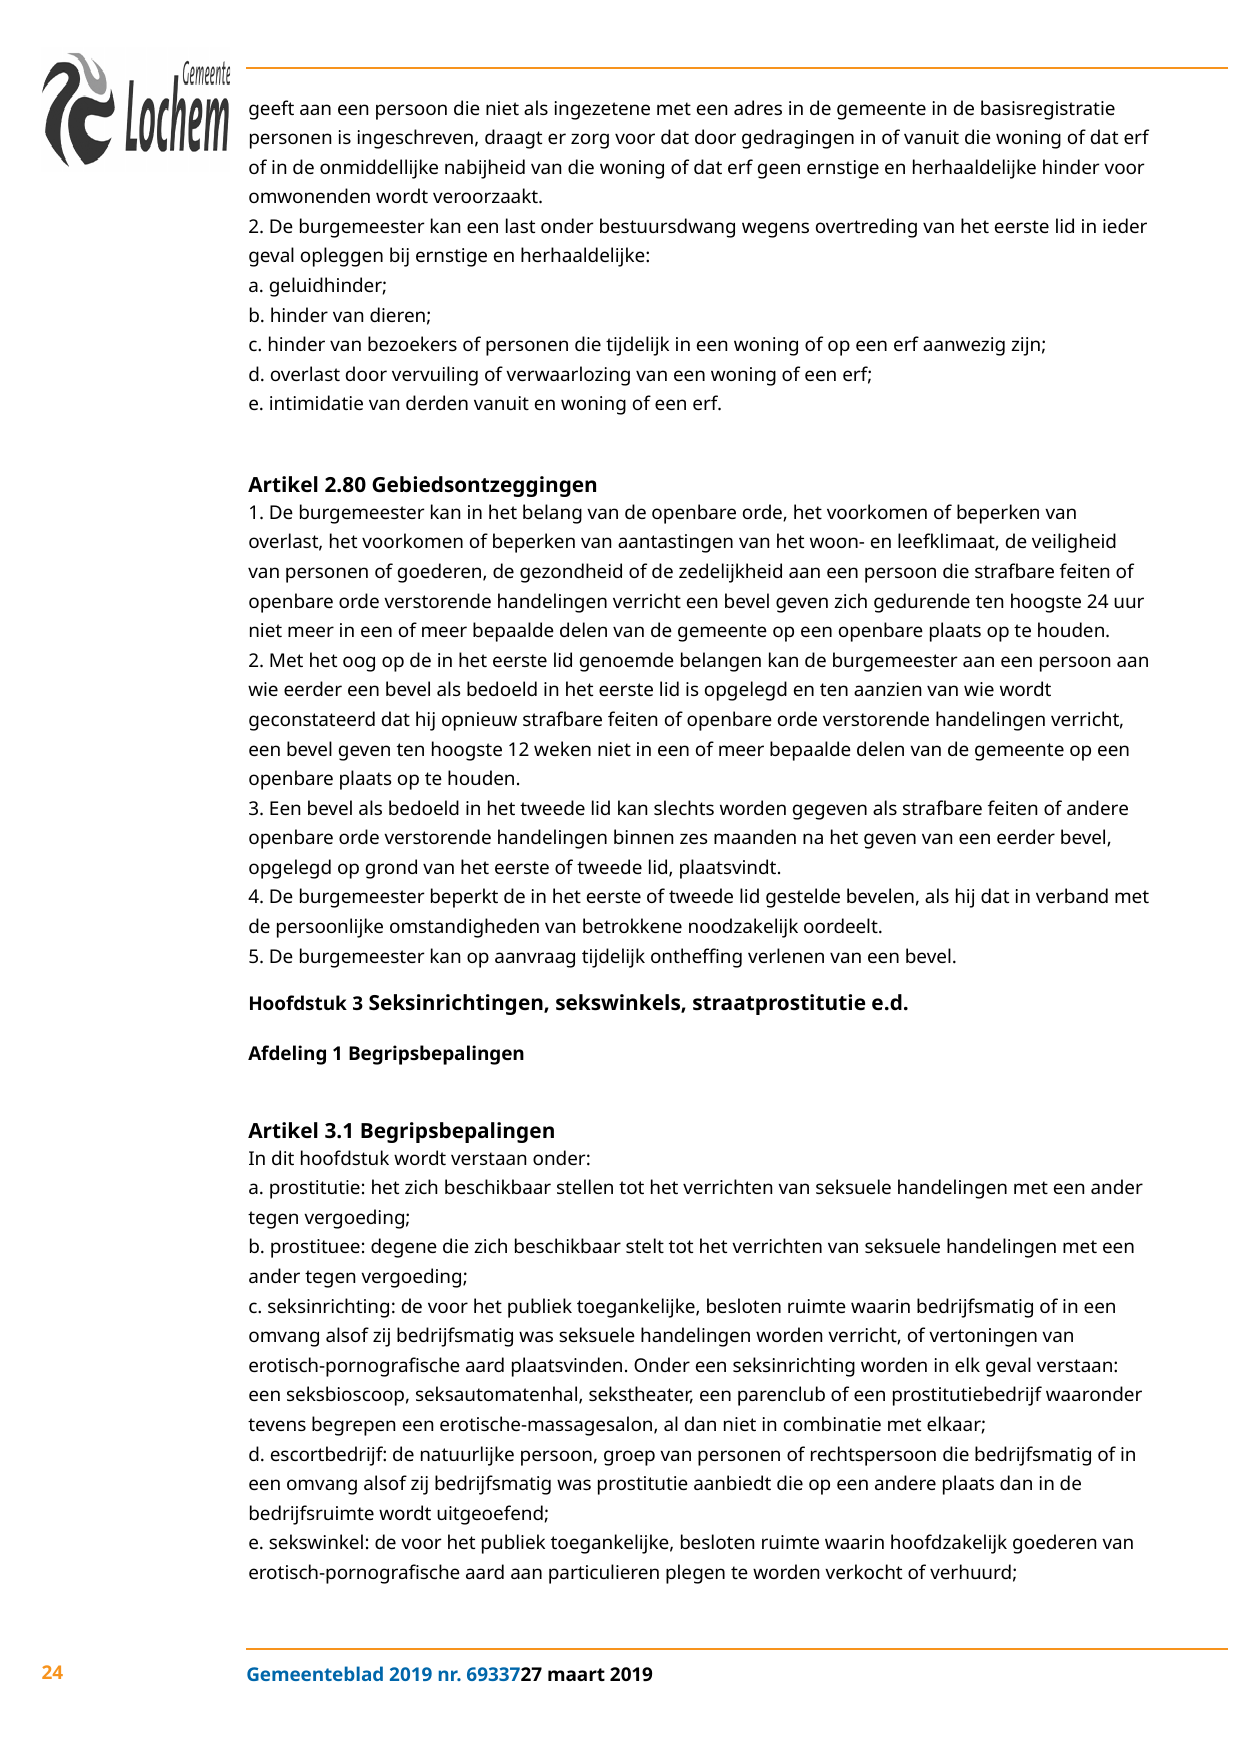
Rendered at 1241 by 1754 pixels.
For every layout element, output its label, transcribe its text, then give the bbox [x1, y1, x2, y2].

text 2. Met het oog op de in het eerste lid genoemde belangen kan de burgemeester aan een persoon aan wie eerder een bevel als bedoeld in het eerste lid is opgelegd en ten aanzien van wie wordt geconstateerd dat hij opnieuw strafbare feiten of openbare orde verstorende handelingen verricht, een bevel geven ten hoogste 12 weken niet in een of meer bepaalde delen van de gemeente op een openbare plaats op te houden. [248, 647, 1152, 791]
text a. prostitutie: het zich beschikbaar stellen tot het verrichten van seksuele handelingen met een ander tegen vergoeding; [248, 1174, 1152, 1230]
text e. sekswinkel: de voor het publiek toegankelijke, besloten ruimte waarin hoofdzakelijk goederen van erotisch-pornografische aard aan particulieren plegen te worden verkocht of verhuurd; [248, 1529, 1152, 1585]
text Afdeling 1 Begripsbepalingen [248, 1038, 1152, 1066]
text geeft aan een persoon die niet als ingezetene met een adres in de gemeente in de basisregistratie personen is ingeschreven, draagt er zorg voor dat door gedragingen in of vanuit die woning of dat erf of in de onmiddellijke nabijheid van die woning of dat erf geen ernstige en herhaaldelijke hinder voor omwonenden wordt veroorzaakt. [248, 95, 1152, 209]
text 4. De burgemeester beperkt de in het eerste of tweede lid gestelde bevelen, als hij dat in verband met de persoonlijke omstandigheden van betrokkene noodzakelijk oordeelt. [248, 884, 1152, 939]
text Hoofdstuk 3 Seksinrichtingen, sekswinkels, straatprostitutie e.d. [248, 988, 1152, 1017]
text c. hinder van bezoekers of personen die tijdelijk in een woning of op een erf aanwezig zijn; [248, 331, 1152, 357]
text e. intimidatie van derden vanuit en woning of een erf. [248, 391, 1152, 416]
text Artikel 3.1 Begripsbepalingen [248, 1117, 1152, 1145]
text d. overlast door vervuiling of verwaarlozing van een woning of een erf; [248, 361, 1152, 387]
picture [41, 47, 231, 172]
text 1. De burgemeester kan in het belang van de openbare orde, het voorkomen of beperken van overlast, het voorkomen of beperken van aantastingen van het woon- en leefklimaat, de veiligheid van personen of goederen, de gezondheid of de zedelijkheid aan een persoon die strafbare feiten of openbare orde verstorende handelingen verricht een bevel geven zich gedurende ten hoogste 24 uur niet meer in een of meer bepaalde delen van de gemeente op een openbare plaats op te houden. [248, 499, 1152, 643]
text b. prostituee: degene die zich beschikbaar stelt tot het verrichten van seksuele handelingen met een ander tegen vergoeding; [248, 1234, 1152, 1289]
text c. seksinrichting: de voor het publiek toegankelijke, besloten ruimte waarin bedrijfsmatig of in een omvang alsof zij bedrijfsmatig was seksuele handelingen worden verricht, of vertoningen van erotisch-pornografische aard plaatsvinden. Onder een seksinrichting worden in elk geval verstaan: een seksbioscoop, seksautomatenhal, sekstheater, een parenclub of een prostitutiebedrijf waaronder tevens begrepen een erotische-massagesalon, al dan niet in combinatie met elkaar; [248, 1293, 1152, 1437]
text 5. De burgemeester kan op aanvraag tijdelijk ontheffing verlenen van een bevel. [248, 943, 1152, 968]
text 2. De burgemeester kan een last onder bestuursdwang wegens overtreding van het eerste lid in ieder geval opleggen bij ernstige en herhaaldelijke: [248, 213, 1152, 268]
text 3. Een bevel als bedoeld in het tweede lid kan slechts worden gegeven als strafbare feiten of andere openbare orde verstorende handelingen binnen zes maanden na het geven van een eerder bevel, opgelegd op grond van het eerste of tweede lid, plaatsvindt. [248, 795, 1152, 880]
text d. escortbedrijf: de natuurlijke persoon, groep van personen of rechtspersoon die bedrijfsmatig of in een omvang alsof zij bedrijfsmatig was prostitutie aanbiedt die op een andere plaats dan in de bedrijfsruimte wordt uitgeoefend; [248, 1441, 1152, 1526]
text b. hinder van dieren; [248, 302, 1152, 328]
text Artikel 2.80 Gebiedsontzeggingen [248, 471, 1152, 499]
text In dit hoofdstuk wordt verstaan onder: [248, 1145, 1152, 1171]
text a. geluidhinder; [248, 272, 1152, 298]
